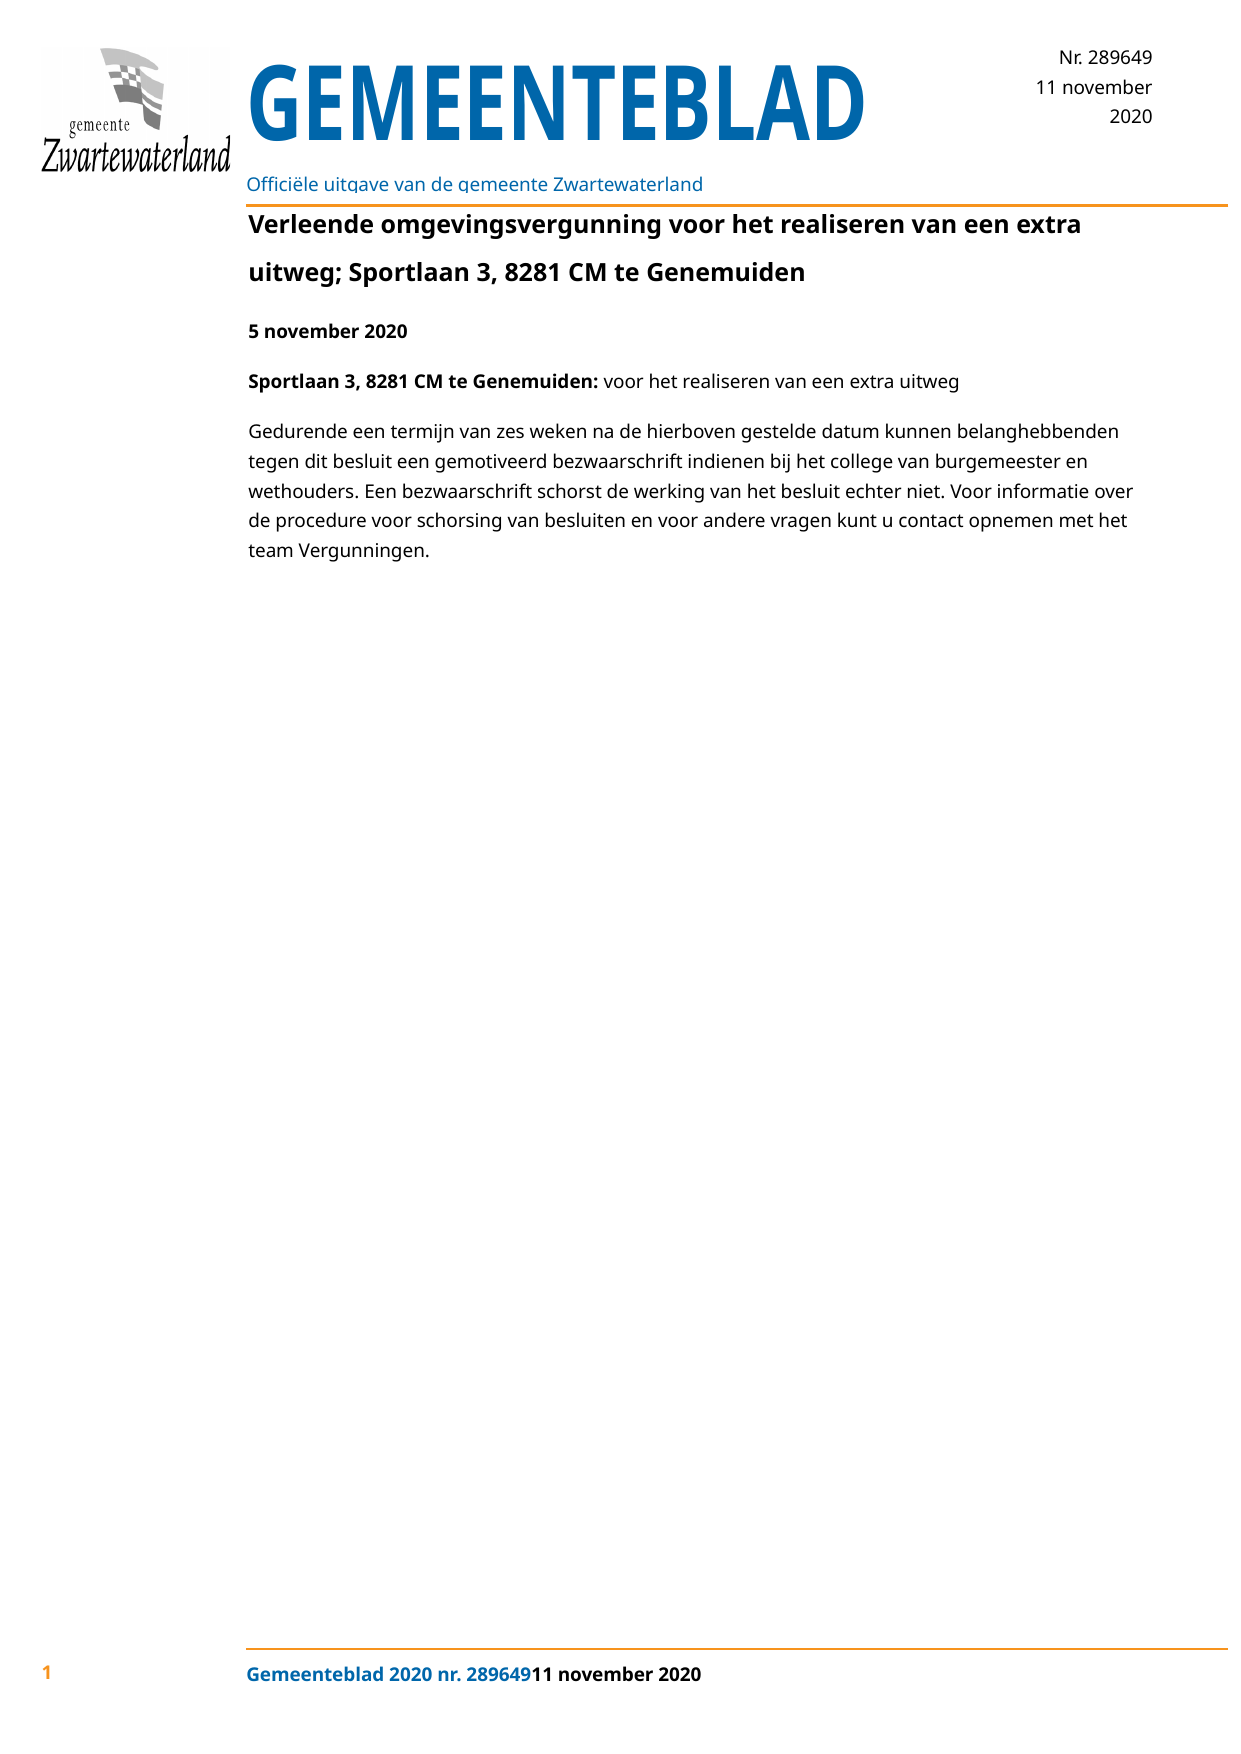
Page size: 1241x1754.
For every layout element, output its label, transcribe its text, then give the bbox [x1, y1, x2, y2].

text Gedurende een termijn van zes weken na de hierboven gestelde datum kunnen belanghebbenden tegen dit besluit een gemotiveerd bezwaarschrift indienen bij het college van burgemeester en wethouders. Een bezwaarschrift schorst de werking van het besluit echter niet. Voor informatie over de procedure voor schorsing van besluiten en voor andere vragen kunt u contact opnemen met het team Vergunningen. [248, 419, 1152, 563]
text Verleende omgevingsvergunning voor het realiseren van een extra uitweg; Sportlaan 3, 8281 CM te Genemuiden [248, 207, 1152, 288]
text 5 november 2020 [248, 318, 1152, 344]
text Sportlaan 3, 8281 CM te Genemuiden: voor het realiseren van een extra uitweg [248, 368, 1152, 394]
picture [41, 47, 231, 172]
